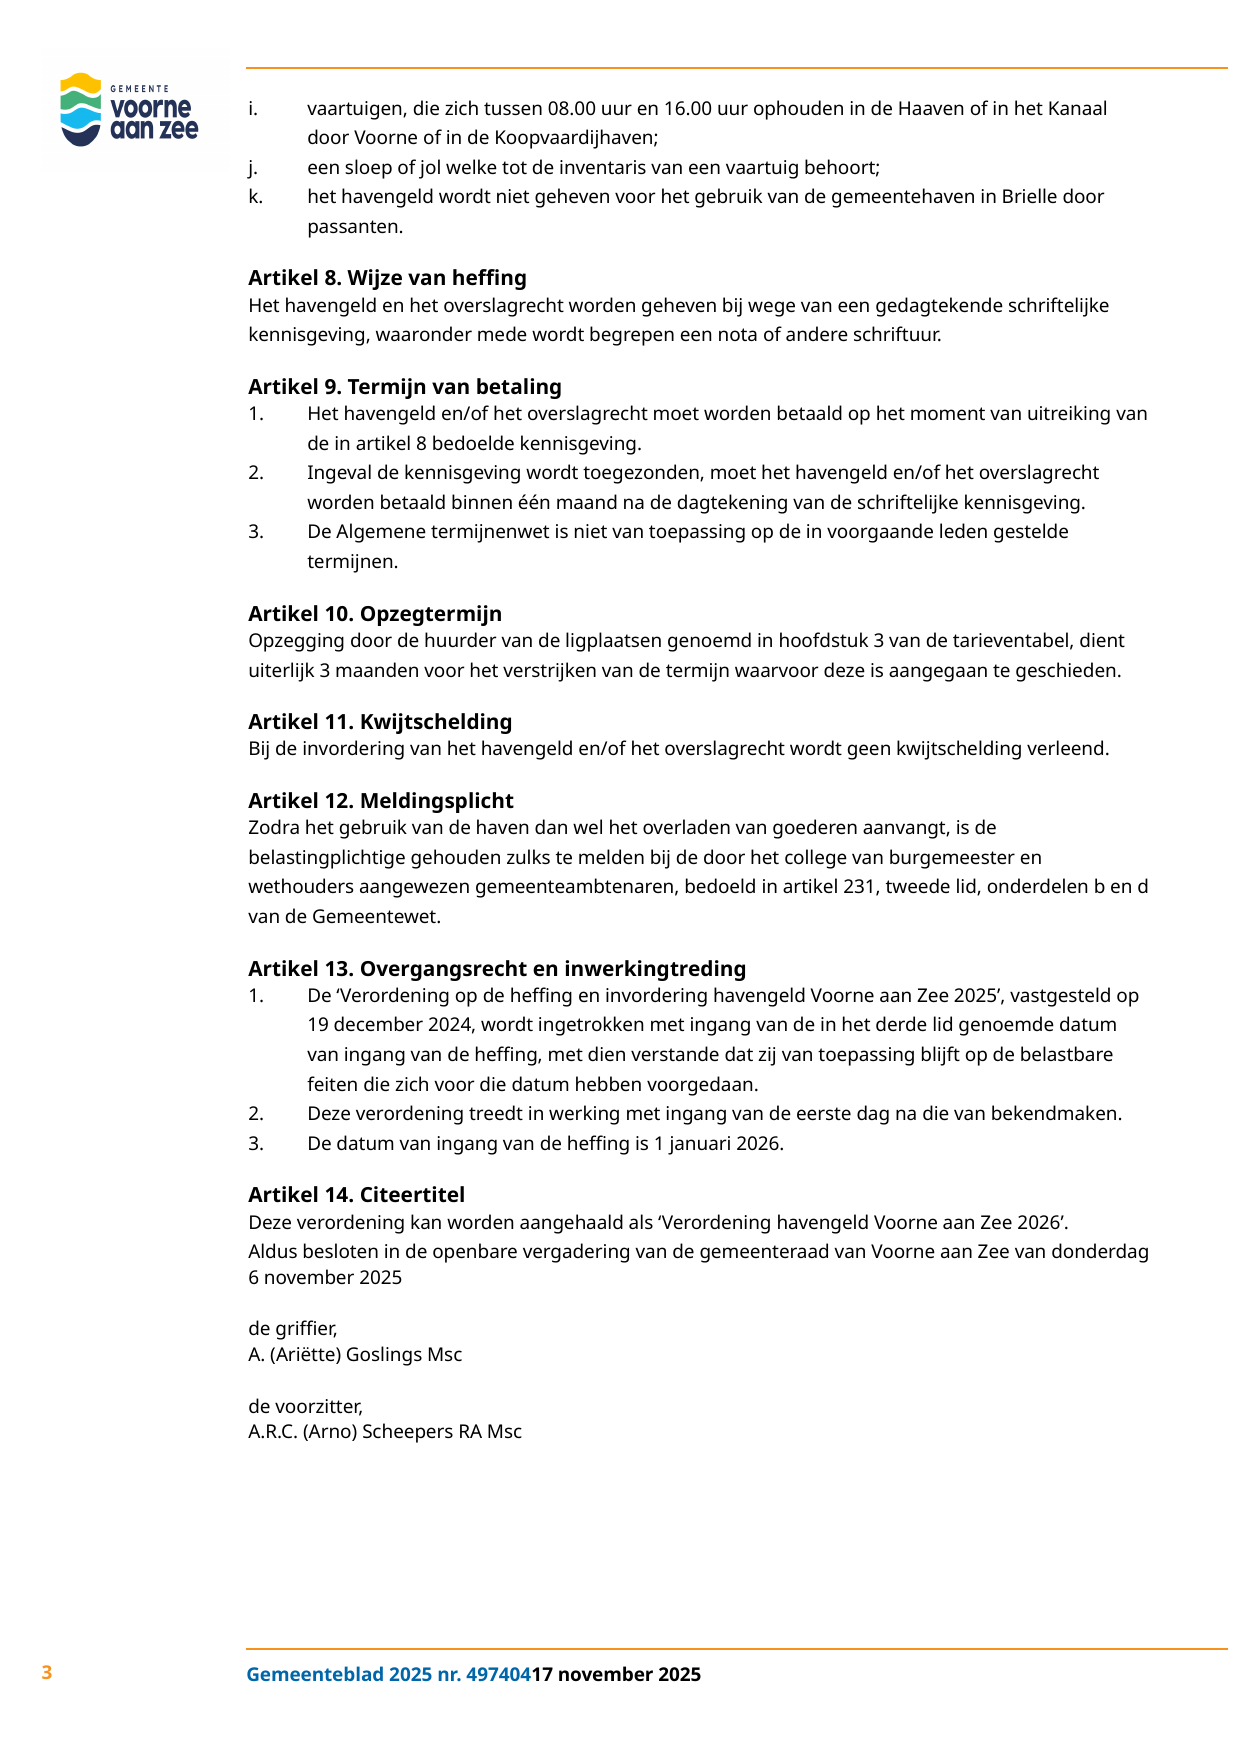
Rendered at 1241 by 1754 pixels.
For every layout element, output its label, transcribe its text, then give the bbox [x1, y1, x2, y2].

text Zodra het gebruik van de haven dan wel het overladen van goederen aanvangt, is de belastingplichtige gehouden zulks te melden bij de door het college van burgemeester en wethouders aangewezen gemeenteambtenaren, bedoeld in artikel 231, tweede lid, onderdelen b en d van de Gemeentewet. [248, 814, 1152, 929]
list het havengeld wordt niet geheven voor het gebruik van de gemeentehaven in Brielle door passanten. [248, 183, 1152, 239]
picture [41, 47, 231, 172]
text A. (Ariëtte) Goslings Msc [248, 1341, 1152, 1367]
text Artikel 11. Kwijtschelding [248, 707, 1152, 736]
list Ingeval de kennisgeving wordt toegezonden, moet het havengeld en/of het overslagrecht worden betaald binnen één maand na de dagtekening van de schriftelijke kennisgeving. [248, 459, 1152, 515]
text Artikel 9. Termijn van betaling [248, 372, 1152, 400]
list De datum van ingang van de heffing is 1 januari 2026. [248, 1130, 1152, 1156]
text Artikel 13. Overgangsrecht en inwerkingtreding [248, 954, 1152, 982]
text A.R.C. (Arno) Scheepers RA Msc [248, 1418, 1152, 1444]
text Bij de invordering van het havengeld en/of het overslagrecht wordt geen kwijtschelding verleend. [248, 736, 1152, 761]
text Opzegging door de huurder van de ligplaatsen genoemd in hoofdstuk 3 van de tarieventabel, dient uiterlijk 3 maanden voor het verstrijken van de termijn waarvoor deze is aangegaan te geschieden. [248, 627, 1152, 682]
list vaartuigen, die zich tussen 08.00 uur en 16.00 uur ophouden in de Haaven of in het Kanaal door Voorne of in de Koopvaardijhaven; [248, 95, 1152, 150]
text Het havengeld en het overslagrecht worden geheven bij wege van een gedagtekende schriftelijke kennisgeving, waaronder mede wordt begrepen een nota of andere schriftuur. [248, 292, 1152, 347]
list De Algemene termijnenwet is niet van toepassing op de in voorgaande leden gestelde termijnen. [248, 519, 1152, 574]
text de voorzitter, [248, 1393, 1152, 1418]
list Het havengeld en/of het overslagrecht moet worden betaald op het moment van uitreiking van de in artikel 8 bedoelde kennisgeving. [248, 400, 1152, 456]
text Artikel 10. Opzegtermijn [248, 599, 1152, 627]
text Deze verordening kan worden aangehaald als ‘Verordening havengeld Voorne aan Zee 2026’. [248, 1209, 1152, 1234]
text Artikel 12. Meldingsplicht [248, 786, 1152, 814]
text Aldus besloten in de openbare vergadering van de gemeenteraad van Voorne aan Zee van donderdag 6 november 2025 [248, 1238, 1152, 1290]
text Artikel 14. Citeertitel [248, 1180, 1152, 1209]
list De ‘Verordening op de heffing en invordering havengeld Voorne aan Zee 2025’, vastgesteld op 19 december 2024, wordt ingetrokken met ingang van de in het derde lid genoemde datum van ingang van de heffing, met dien verstande dat zij van toepassing blijft op de belastbare feiten die zich voor die datum hebben voorgedaan. [248, 982, 1152, 1097]
list Deze verordening treedt in werking met ingang van de eerste dag na die van bekendmaken. [248, 1100, 1152, 1126]
text Artikel 8. Wijze van heffing [248, 263, 1152, 292]
list een sloep of jol welke tot de inventaris van een vaartuig behoort; [248, 154, 1152, 180]
text de griffier, [248, 1316, 1152, 1341]
